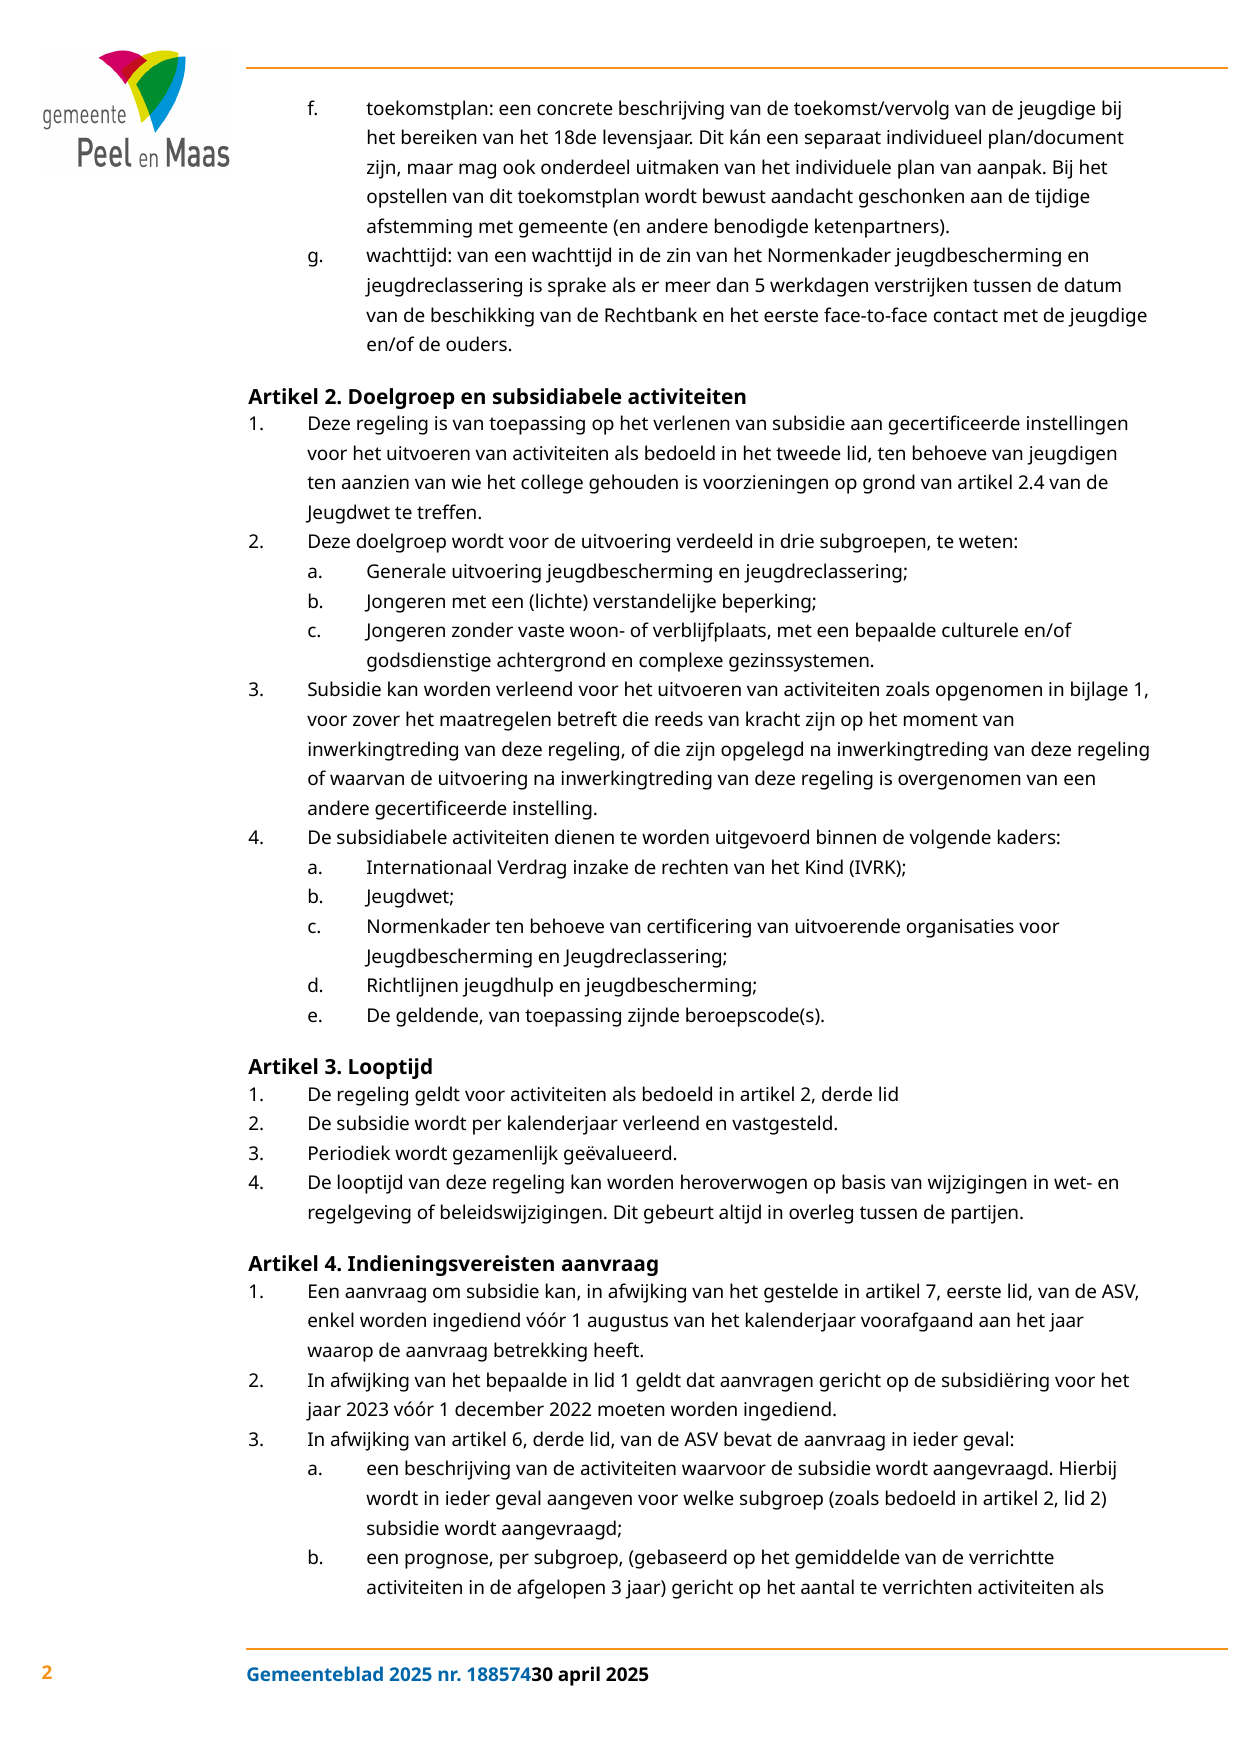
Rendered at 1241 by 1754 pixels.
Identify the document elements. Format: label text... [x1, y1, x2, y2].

list Deze doelgroep wordt voor de uitvoering verdeeld in drie subgroepen, te weten: [248, 529, 1152, 554]
text Artikel 2. Doelgroep en subsidiabele activiteiten [248, 382, 1152, 410]
text Artikel 3. Looptijd [248, 1052, 1152, 1081]
list Een aanvraag om subsidie kan, in afwijking van het gestelde in artikel 7, eerste lid, van de ASV, enkel worden ingediend vóór 1 augustus van het kalenderjaar voorafgaand aan het jaar waarop de aanvraag betrekking heeft. [248, 1278, 1152, 1363]
list Generale uitvoering jeugdbescherming en jeugdreclassering; [307, 558, 1152, 584]
list toekomstplan: een concrete beschrijving van de toekomst/vervolg van de jeugdige bij het bereiken van het 18de levensjaar. Dit kán een separaat individueel plan/document zijn, maar mag ook onderdeel uitmaken van het individuele plan van aanpak. Bij het opstellen van dit toekomstplan wordt bewust aandacht geschonken aan de tijdige afstemming met gemeente (en andere benodigde ketenpartners). [307, 95, 1152, 239]
text Artikel 4. Indieningsvereisten aanvraag [248, 1249, 1152, 1278]
list De subsidiabele activiteiten dienen te worden uitgevoerd binnen de volgende kaders: [248, 824, 1152, 850]
list Jongeren met een (lichte) verstandelijke beperking; [307, 588, 1152, 613]
list Subsidie kan worden verleend voor het uitvoeren van activiteiten zoals opgenomen in bijlage 1, voor zover het maatregelen betreft die reeds van kracht zijn op het moment van inwerkingtreding van deze regeling, of die zijn opgelegd na inwerkingtreding van deze regeling of waarvan de uitvoering na inwerkingtreding van deze regeling is overgenomen van een andere gecertificeerde instelling. [248, 677, 1152, 821]
list Periodiek wordt gezamenlijk geëvalueerd. [248, 1140, 1152, 1166]
list een prognose, per subgroep, (gebaseerd op het gemiddelde van de verrichtte activiteiten in de afgelopen 3 jaar) gericht op het aantal te verrichten activiteiten als [307, 1544, 1152, 1599]
list Normenkader ten behoeve van certificering van uitvoerende organisaties voor Jeugdbescherming en Jeugdreclassering; [307, 913, 1152, 968]
list De looptijd van deze regeling kan worden heroverwogen op basis van wijzigingen in wet- en regelgeving of beleidswijzigingen. Dit gebeurt altijd in overleg tussen de partijen. [248, 1169, 1152, 1225]
list wachttijd: van een wachttijd in de zin van het Normenkader jeugdbescherming en jeugdreclassering is sprake als er meer dan 5 werkdagen verstrijken tussen de datum van de beschikking van de Rechtbank en het eerste face-to-face contact met de jeugdige en/of de ouders. [307, 243, 1152, 357]
list De regeling geldt voor activiteiten als bedoeld in artikel 2, derde lid [248, 1081, 1152, 1107]
list Jongeren zonder vaste woon- of verblijfplaats, met een bepaalde culturele en/of godsdienstige achtergrond en complexe gezinssystemen. [307, 617, 1152, 673]
list In afwijking van het bepaalde in lid 1 geldt dat aanvragen gericht op de subsidiëring voor het jaar 2023 vóór 1 december 2022 moeten worden ingediend. [248, 1367, 1152, 1422]
list Jeugdwet; [307, 884, 1152, 909]
list een beschrijving van de activiteiten waarvoor de subsidie wordt aangevraagd. Hierbij wordt in ieder geval aangeven voor welke subgroep (zoals bedoeld in artikel 2, lid 2) subsidie wordt aangevraagd; [307, 1456, 1152, 1540]
list Deze regeling is van toepassing op het verlenen van subsidie aan gecertificeerde instellingen voor het uitvoeren van activiteiten als bedoeld in het tweede lid, ten behoeve van jeugdigen ten aanzien van wie het college gehouden is voorzieningen op grond van artikel 2.4 van de Jeugdwet te treffen. [248, 410, 1152, 525]
list De subsidie wordt per kalenderjaar verleend en vastgesteld. [248, 1110, 1152, 1136]
list Richtlijnen jeugdhulp en jeugdbescherming; [307, 972, 1152, 998]
picture [41, 47, 231, 172]
list In afwijking van artikel 6, derde lid, van de ASV bevat de aanvraag in ieder geval: [248, 1426, 1152, 1452]
list De geldende, van toepassing zijnde beroepscode(s). [307, 1002, 1152, 1028]
list Internationaal Verdrag inzake de rechten van het Kind (IVRK); [307, 854, 1152, 880]
